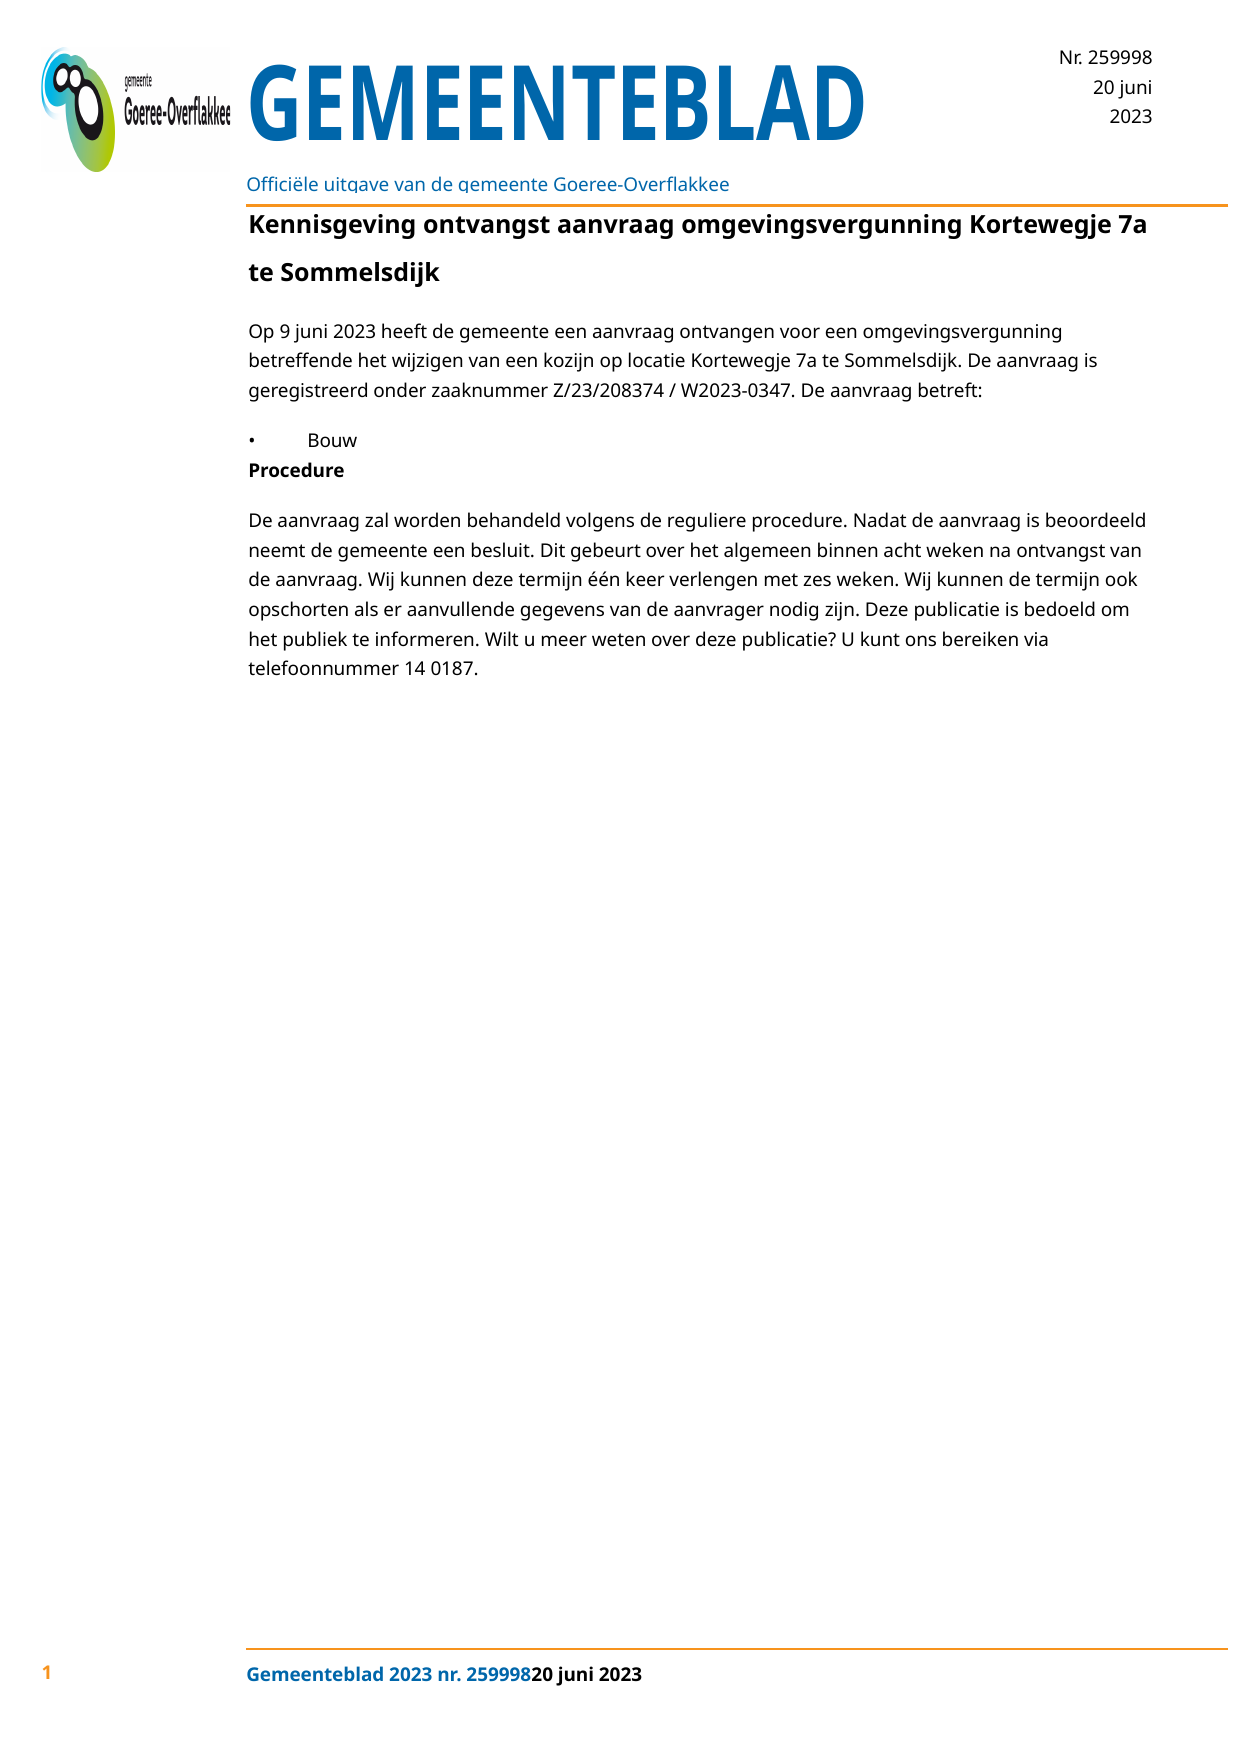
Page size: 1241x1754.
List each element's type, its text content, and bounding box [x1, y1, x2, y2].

text Kennisgeving ontvangst aanvraag omgevingsvergunning Kortewegje 7a te Sommelsdijk [248, 207, 1152, 288]
text Op 9 juni 2023 heeft de gemeente een aanvraag ontvangen voor een omgevingsvergunning betreffende het wijzigen van een kozijn op locatie Kortewegje 7a te Sommelsdijk. De aanvraag is geregistreerd onder zaaknummer Z/23/208374 / W2023-0347. De aanvraag betreft: [248, 318, 1152, 403]
text De aanvraag zal worden behandeld volgens de reguliere procedure. Nadat de aanvraag is beoordeeld neemt de gemeente een besluit. Dit gebeurt over het algemeen binnen acht weken na ontvangst van de aanvraag. Wij kunnen deze termijn één keer verlengen met zes weken. Wij kunnen de termijn ook opschorten als er aanvullende gegevens van de aanvrager nodig zijn. Deze publicatie is bedoeld om het publiek te informeren. Wilt u meer weten over deze publicatie? U kunt ons bereiken via telefoonnummer 14 0187. [248, 507, 1152, 681]
text Procedure [248, 457, 1152, 483]
picture [41, 47, 231, 172]
list Bouw [248, 427, 1152, 453]
